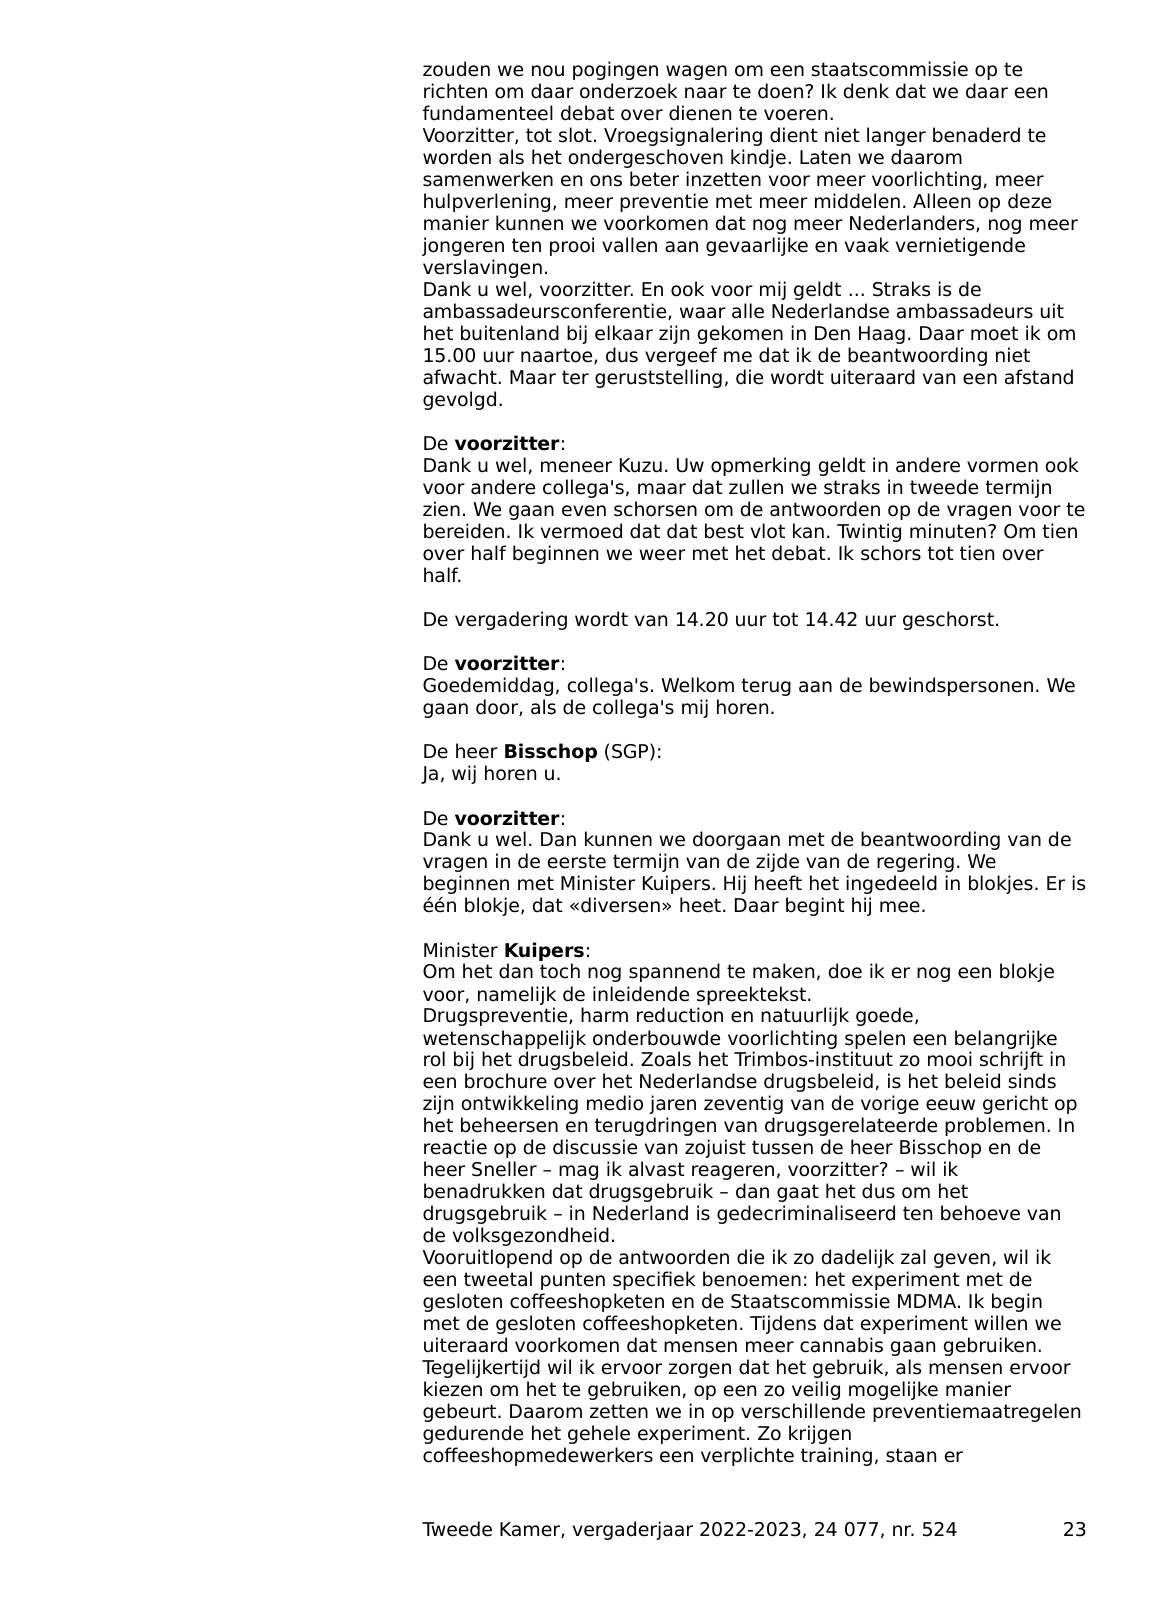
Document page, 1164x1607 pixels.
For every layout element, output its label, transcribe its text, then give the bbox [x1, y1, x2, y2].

text Voorzitter, tot slot. Vroegsignalering dient niet langer benaderd te worden als het ondergeschoven kindje. Laten we daarom samenwerken en ons beter inzetten voor meer voorlichting, meer hulpverlening, meer preventie met meer middelen. Alleen op deze manier kunnen we voorkomen dat nog meer Nederlanders, nog meer jongeren ten prooi vallen aan gevaarlijke en vaak vernietigende verslavingen. [422, 125, 1087, 279]
text Drugspreventie, harm reduction en natuurlijk goede, wetenschappelijk onderbouwde voorlichting spelen een belangrijke rol bij het drugsbeleid. Zoals het Trimbos-instituut zo mooi schrijft in een brochure over het Nederlandse drugsbeleid, is het beleid sinds zijn ontwikkeling medio jaren zeventig van de vorige eeuw gericht op het beheersen en terugdringen van drugsgerelateerde problemen. In reactie op de discussie van zojuist tussen de heer Bisschop en de heer Sneller – mag ik alvast reageren, voorzitter? – wil ik benadrukken dat drugsgebruik – dan gaat het dus om het drugsgebruik – in Nederland is gedecriminaliseerd ten behoeve van de volksgezondheid. [422, 1005, 1087, 1247]
text zouden we nou pogingen wagen om een staatscommissie op te richten om daar onderzoek naar te doen? Ik denk dat we daar een fundamenteel debat over dienen te voeren. [422, 59, 1087, 125]
text Vooruitlopend op de antwoorden die ik zo dadelijk zal geven, wil ik een tweetal punten specifiek benoemen: het experiment met de gesloten coffeeshopketen en de Staatscommissie MDMA. Ik begin met de gesloten coffeeshopketen. Tijdens dat experiment willen we uiteraard voorkomen dat mensen meer cannabis gaan gebruiken. Tegelijkertijd wil ik ervoor zorgen dat het gebruik, als mensen ervoor kiezen om het te gebruiken, op een zo veilig mogelijke manier gebeurt. Daarom zetten we in op verschillende preventiemaatregelen gedurende het gehele experiment. Zo krijgen coffeeshopmedewerkers een verplichte training, staan er [422, 1247, 1087, 1467]
text De voorzitter: [422, 433, 1087, 455]
text Ja, wij horen u. [422, 763, 1087, 785]
text Om het dan toch nog spannend te maken, doe ik er nog een blokje voor, namelijk de inleidende spreektekst. [422, 961, 1087, 1005]
text De heer Bisschop (SGP): [422, 741, 1087, 763]
text De voorzitter: [422, 653, 1087, 675]
text De voorzitter: [422, 807, 1087, 829]
text Minister Kuipers: [422, 939, 1087, 961]
text Dank u wel, voorzitter. En ook voor mij geldt ... Straks is de ambassadeursconferentie, waar alle Nederlandse ambassadeurs uit het buitenland bij elkaar zijn gekomen in Den Haag. Daar moet ik om 15.00 uur naartoe, dus vergeef me dat ik de beantwoording niet afwacht. Maar ter geruststelling, die wordt uiteraard van een afstand gevolgd. [422, 279, 1087, 411]
text De vergadering wordt van 14.20 uur tot 14.42 uur geschorst. [422, 609, 1087, 631]
text Dank u wel. Dan kunnen we doorgaan met de beantwoording van de vragen in de eerste termijn van de zijde van de regering. We beginnen met Minister Kuipers. Hij heeft het ingedeeld in blokjes. Er is één blokje, dat «diversen» heet. Daar begint hij mee. [422, 829, 1087, 917]
text Goedemiddag, collega's. Welkom terug aan de bewindspersonen. We gaan door, als de collega's mij horen. [422, 675, 1087, 719]
text Dank u wel, meneer Kuzu. Uw opmerking geldt in andere vormen ook voor andere collega's, maar dat zullen we straks in tweede termijn zien. We gaan even schorsen om de antwoorden op de vragen voor te bereiden. Ik vermoed dat dat best vlot kan. Twintig minuten? Om tien over half beginnen we weer met het debat. Ik schors tot tien over half. [422, 455, 1087, 587]
